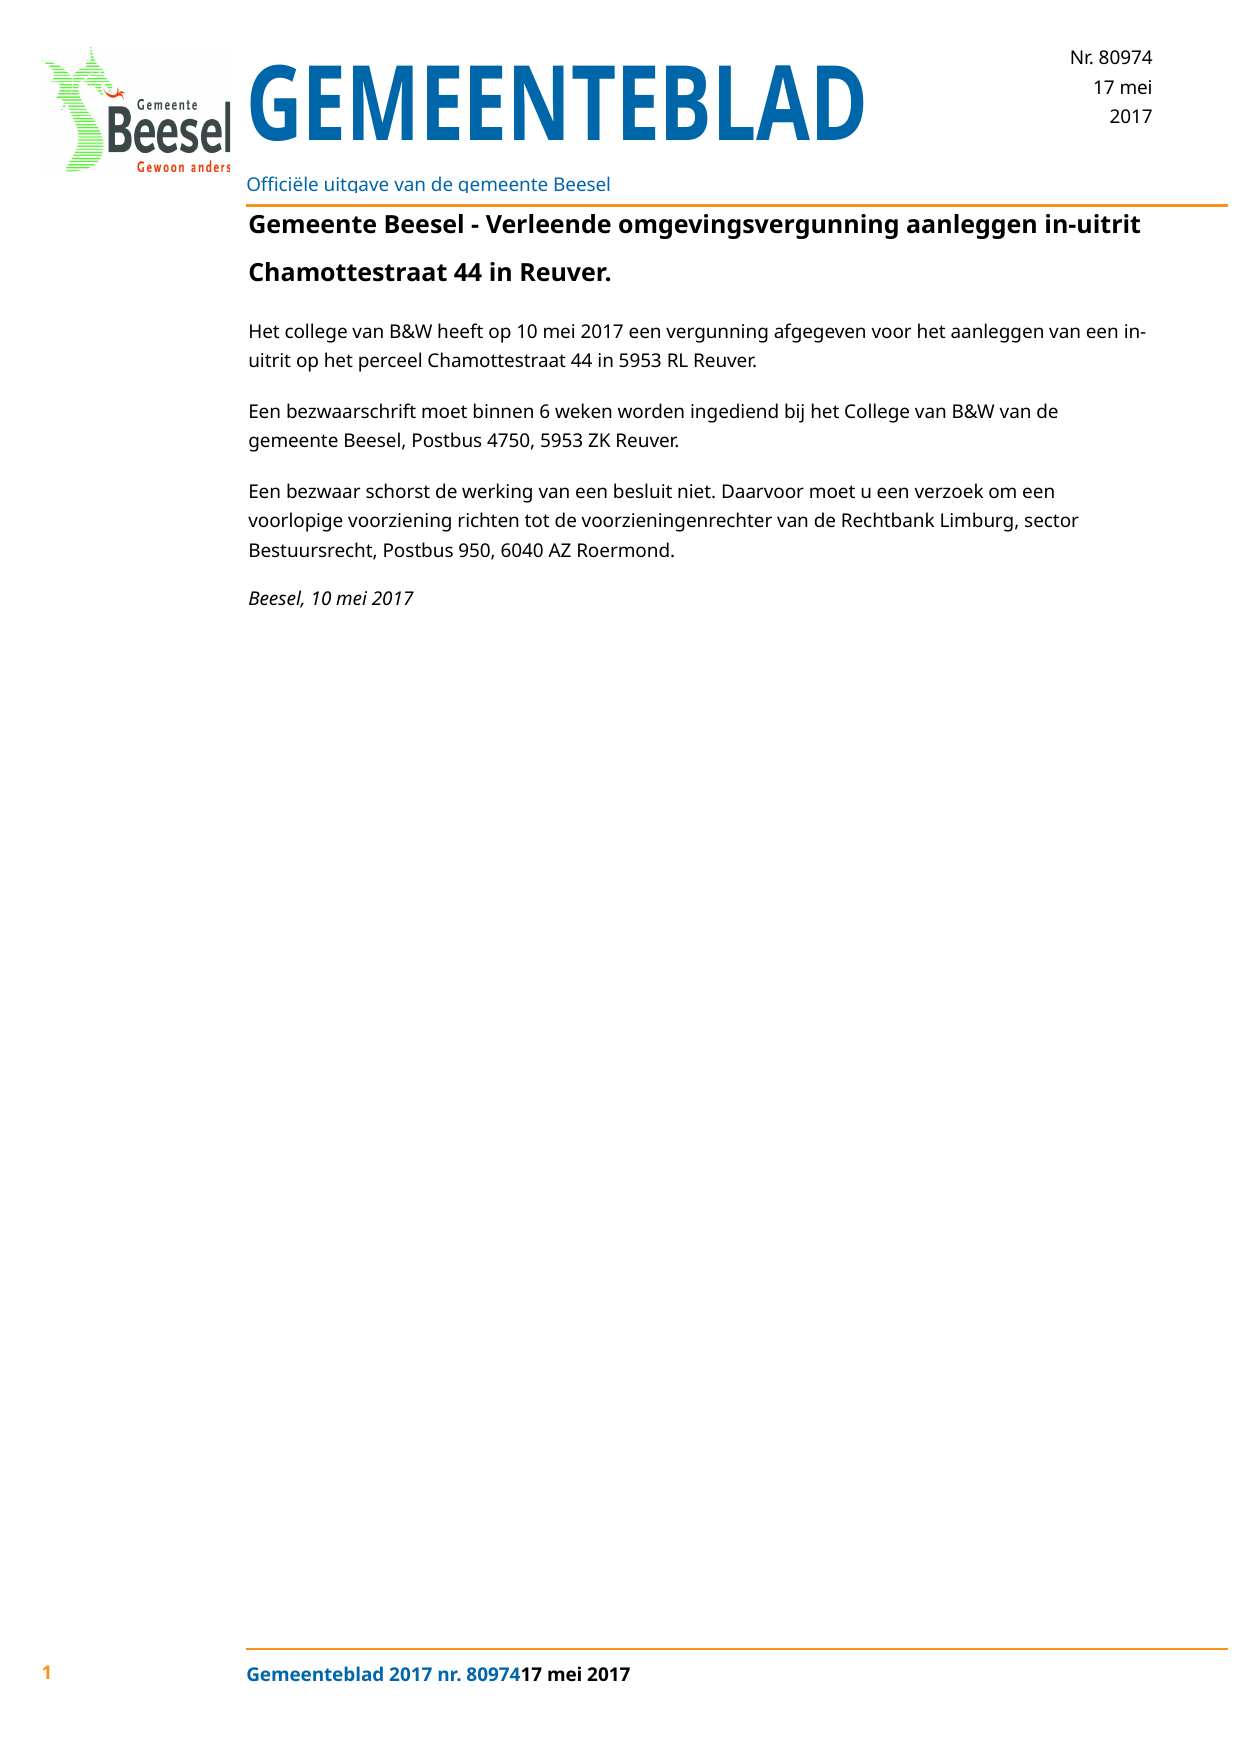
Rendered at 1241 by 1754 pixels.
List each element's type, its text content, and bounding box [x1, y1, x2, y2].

text Beesel, 10 mei 2017 [248, 585, 1152, 611]
picture [41, 47, 231, 172]
text Een bezwaar schorst de werking van een besluit niet. Daarvoor moet u een verzoek om een voorlopige voorziening richten tot de voorzieningenrechter van de Rechtbank Limburg, sector Bestuursrecht, Postbus 950, 6040 AZ Roermond. [248, 478, 1152, 563]
text Het college van B&W heeft op 10 mei 2017 een vergunning afgegeven voor het aanleggen van een in-uitrit op het perceel Chamottestraat 44 in 5953 RL Reuver. [248, 318, 1152, 373]
text Gemeente Beesel - Verleende omgevingsvergunning aanleggen in-uitrit Chamottestraat 44 in Reuver. [248, 207, 1152, 288]
text Een bezwaarschrift moet binnen 6 weken worden ingediend bij het College van B&W van de gemeente Beesel, Postbus 4750, 5953 ZK Reuver. [248, 398, 1152, 453]
